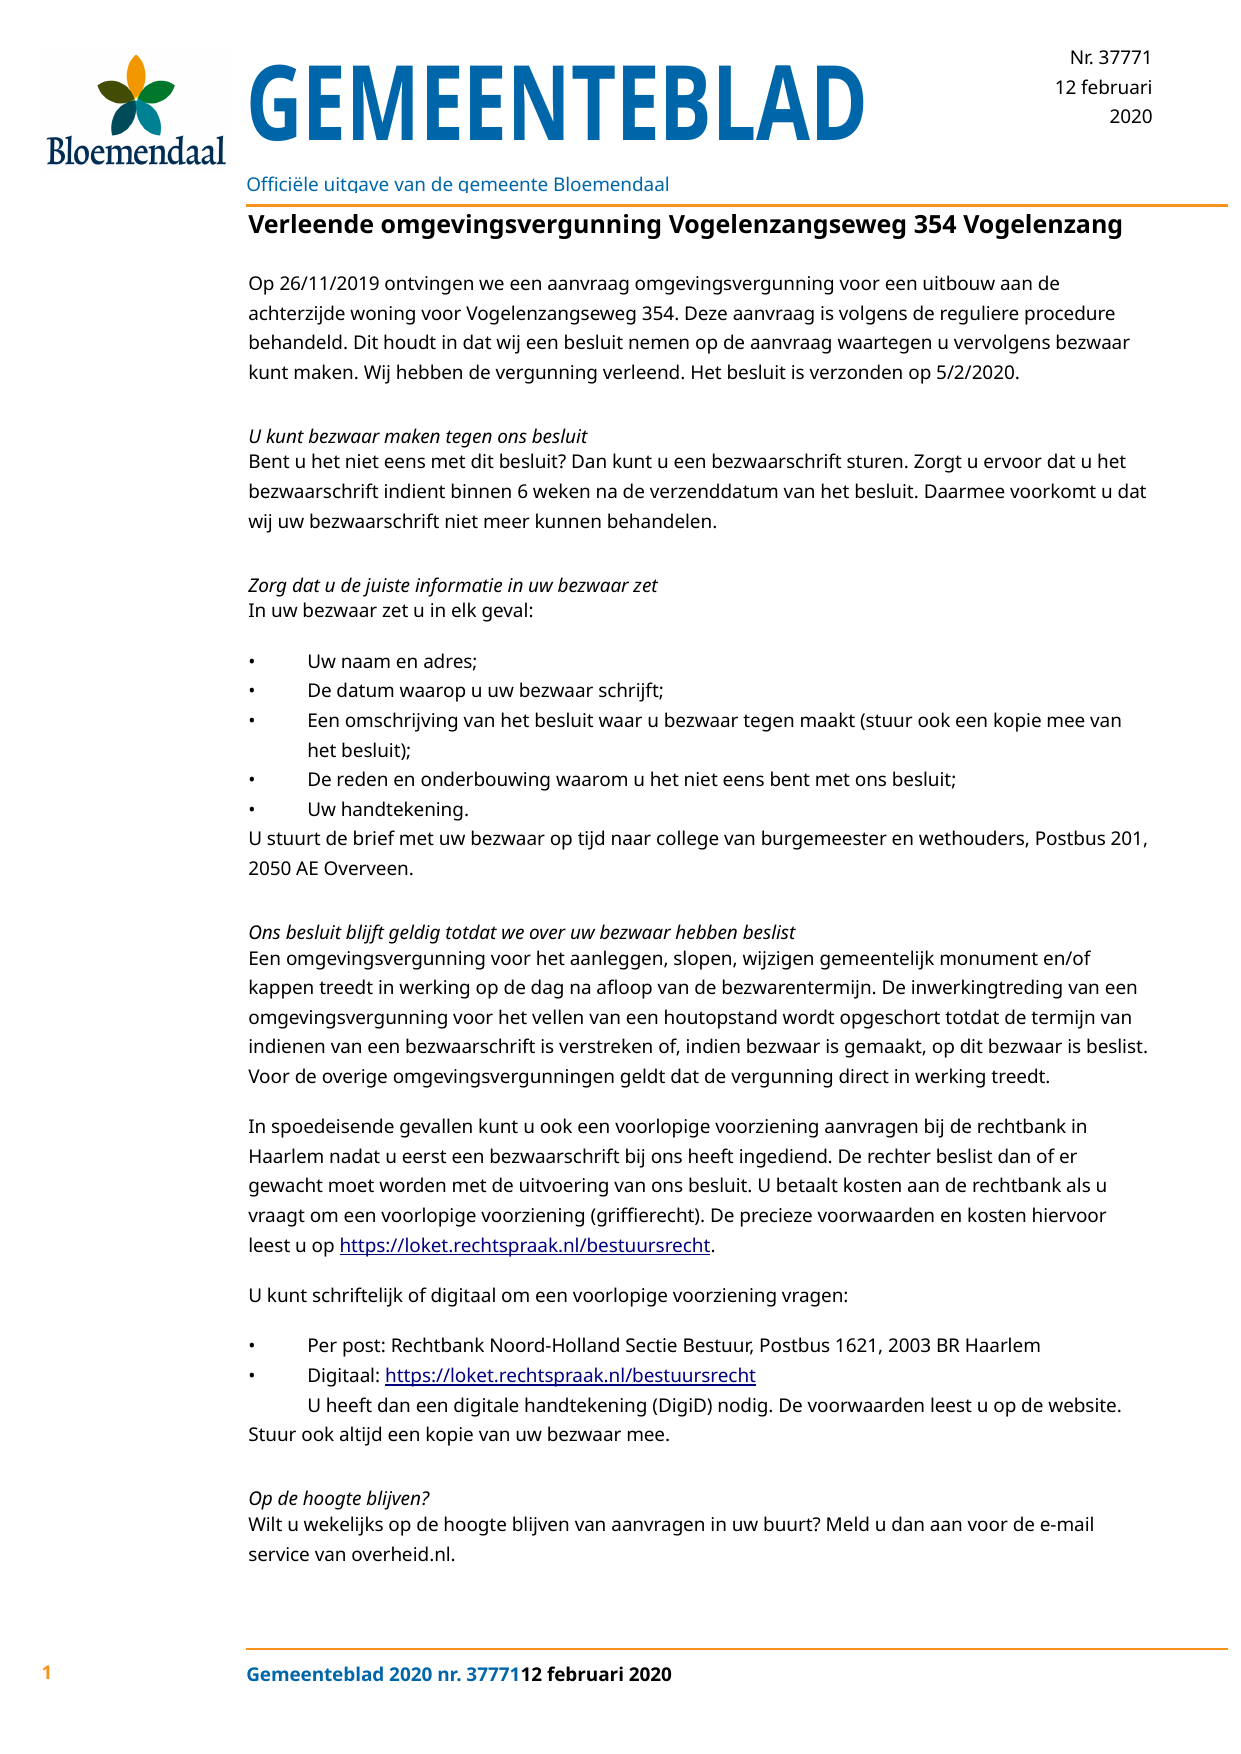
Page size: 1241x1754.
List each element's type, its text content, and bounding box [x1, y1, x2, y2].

text Stuur ook altijd een kopie van uw bezwaar mee. [248, 1421, 1152, 1447]
list De datum waarop u uw bezwaar schrijft; [248, 678, 1152, 703]
list Uw naam en adres; [248, 648, 1152, 674]
text Ons besluit blijft geldig totdat we over uw bezwaar hebben beslist [248, 919, 1152, 945]
list Per post: Rechtbank Noord-Holland Sectie Bestuur, Postbus 1621, 2003 BR Haarlem [248, 1333, 1152, 1358]
list Uw handtekening. [248, 796, 1152, 822]
text Op de hoogte blijven? [248, 1485, 1152, 1511]
text Bent u het niet eens met dit besluit? Dan kunt u een bezwaarschrift sturen. Zorgt u ervoor dat u het bezwaarschrift indient binnen 6 weken na de verzenddatum van het besluit. Daarmee voorkomt u dat wij uw bezwaarschrift niet meer kunnen behandelen. [248, 449, 1152, 534]
text Wilt u wekelijks op de hoogte blijven van aanvragen in uw buurt? Meld u dan aan voor de e-mail service van overheid.nl. [248, 1511, 1152, 1566]
text U stuurt de brief met uw bezwaar op tijd naar college van burgemeester en wethouders, Postbus 201, 2050 AE Overveen. [248, 826, 1152, 881]
text Een omgevingsvergunning voor het aanleggen, slopen, wijzigen gemeentelijk monument en/of kappen treedt in werking op de dag na afloop van de bezwarentermijn. De inwerkingtreding van een omgevingsvergunning voor het vellen van een houtopstand wordt opgeschort totdat de termijn van indienen van een bezwaarschrift is verstreken of, indien bezwaar is gemaakt, op dit bezwaar is beslist. Voor de overige omgevingsvergunningen geldt dat de vergunning direct in werking treedt. [248, 945, 1152, 1089]
text Op 26/11/2019 ontvingen we een aanvraag omgevingsvergunning voor een uitbouw aan de achterzijde woning voor Vogelenzangseweg 354. Deze aanvraag is volgens de reguliere procedure behandeld. Dit houdt in dat wij een besluit nemen op de aanvraag waartegen u vervolgens bezwaar kunt maken. Wij hebben de vergunning verleend. Het besluit is verzonden op 5/2/2020. [248, 270, 1152, 385]
text In spoedeisende gevallen kunt u ook een voorlopige voorziening aanvragen bij de rechtbank in Haarlem nadat u eerst een bezwaarschrift bij ons heeft ingediend. De rechter beslist dan of er gewacht moet worden met de uitvoering van ons besluit. U betaalt kosten aan de rechtbank als u vraagt om een voorlopige voorziening (griffierecht). De precieze voorwaarden en kosten hiervoor leest u op https://loket.rechtspraak.nl/bestuursrecht. [248, 1113, 1152, 1258]
text U kunt schriftelijk of digitaal om een voorlopige voorziening vragen: [248, 1282, 1152, 1308]
text Zorg dat u de juiste informatie in uw bezwaar zet [248, 572, 1152, 598]
list Een omschrijving van het besluit waar u bezwaar tegen maakt (stuur ook een kopie mee van het besluit); [248, 707, 1152, 762]
picture [41, 47, 231, 172]
list Digitaal: https://loket.rechtspraak.nl/bestuursrecht [248, 1362, 1152, 1388]
text In uw bezwaar zet u in elk geval: [248, 598, 1152, 623]
list De reden en onderbouwing waarom u het niet eens bent met ons besluit; [248, 766, 1152, 792]
text U kunt bezwaar maken tegen ons besluit [248, 423, 1152, 449]
list U heeft dan een digitale handtekening (DigiD) nodig. De voorwaarden leest u op de website. [248, 1392, 1152, 1418]
text Verleende omgevingsvergunning Vogelenzangseweg 354 Vogelenzang [248, 207, 1152, 241]
